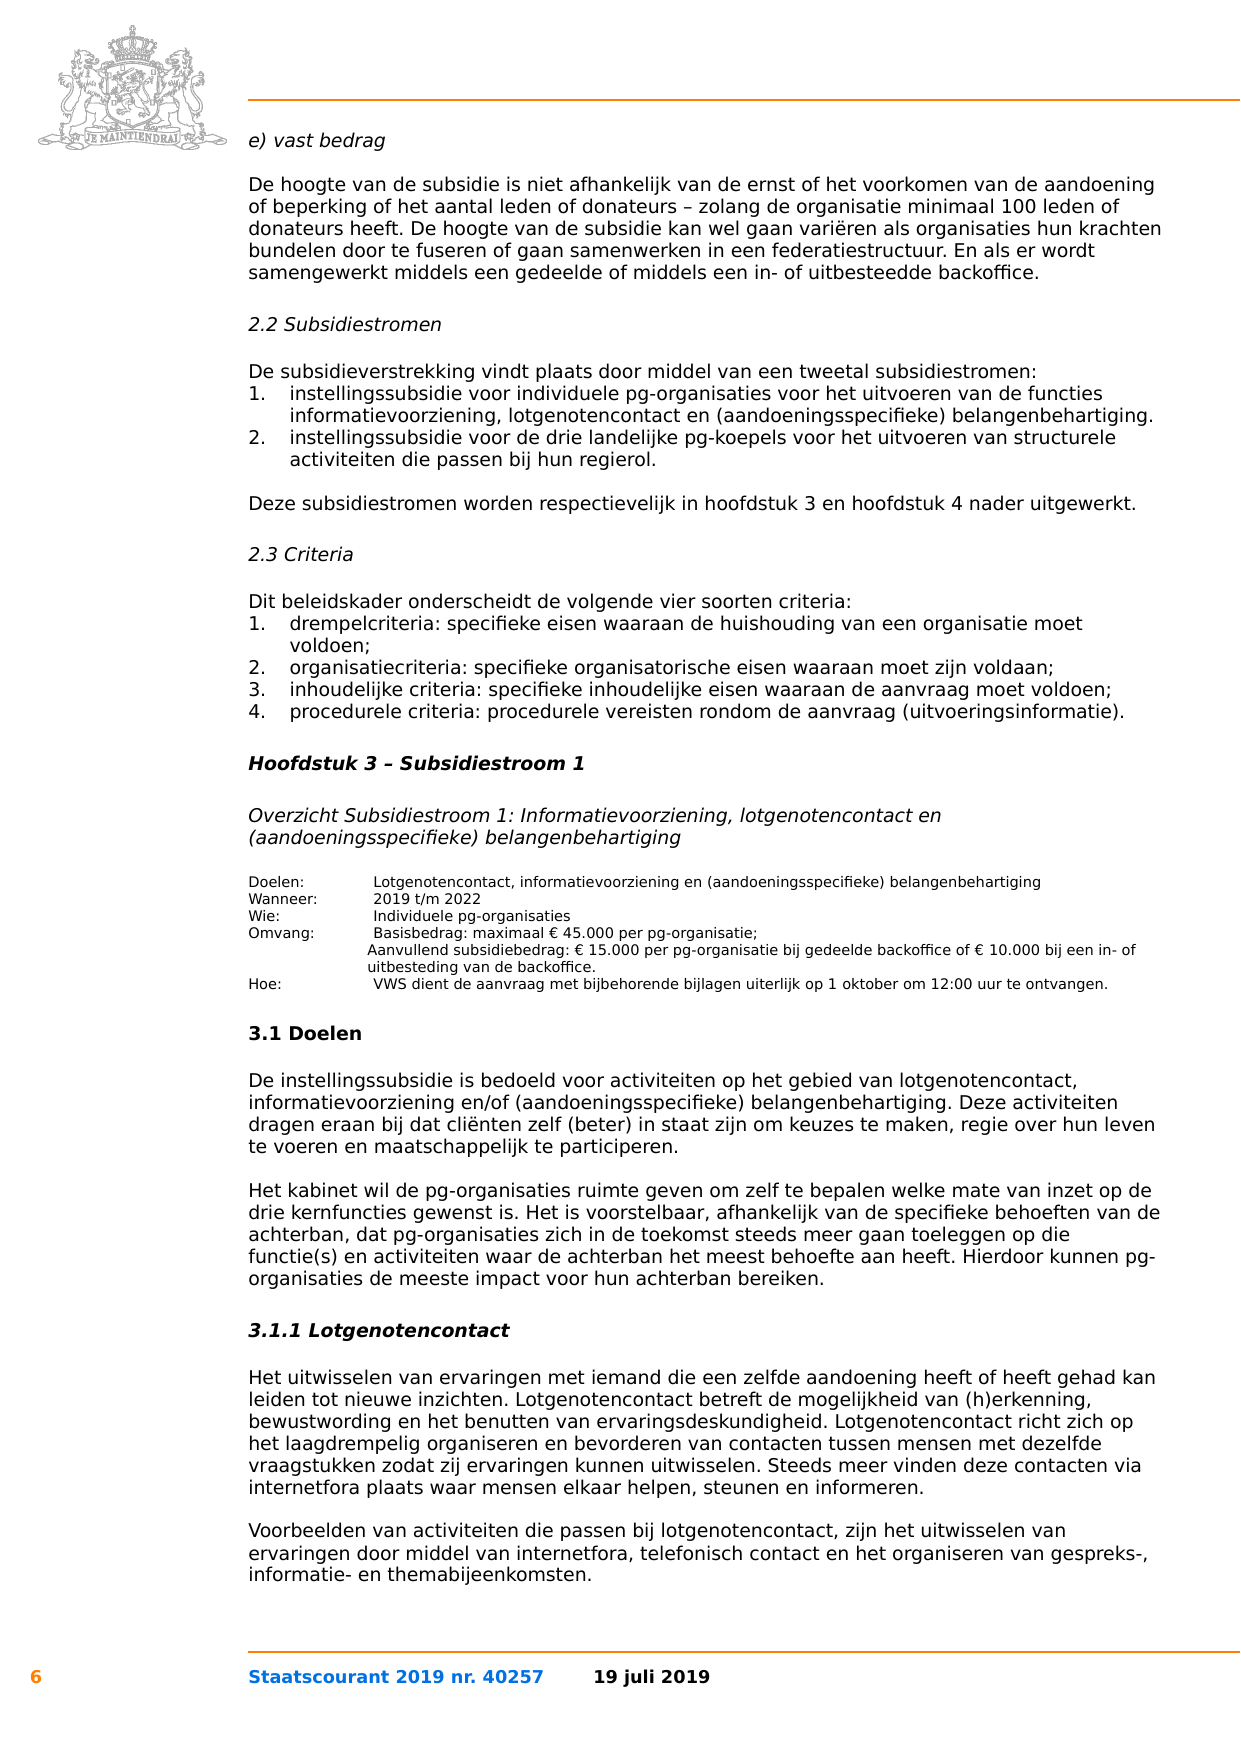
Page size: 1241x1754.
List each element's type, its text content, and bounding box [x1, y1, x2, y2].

subtitle e) vast bedrag [248, 130, 1163, 152]
table_cell Omvang: [248, 925, 367, 976]
text Het uitwisselen van ervaringen met iemand die een zelfde aandoening heeft of heeft gehad kan leiden tot nieuwe inzichten. Lotgenotencontact betreft de mogelijkheid van (h)erkenning, bewustwording en het benutten van ervaringsdeskundigheid. Lotgenotencontact richt zich op het laagdrempelig organiseren en bevorderen van contacten tussen mensen met dezelfde vraagstukken zodat zij ervaringen kunnen uitwisselen. Steeds meer vinden deze contacten via internetfora plaats waar mensen elkaar helpen, steunen en informeren. [248, 1367, 1163, 1498]
table_header Lotgenotencontact, informatievoorziening en (aandoeningsspecifieke) belangenbehartiging [367, 874, 1163, 891]
text Het kabinet wil de pg-organisaties ruimte geven om zelf te bepalen welke mate van inzet op de drie kernfuncties gewenst is. Het is voorstelbaar, afhankelijk van de specifieke behoeften van de achterban, dat pg-organisaties zich in de toekomst steeds meer gaan toeleggen op die functie(s) en activiteiten waar de achterban het meest behoefte aan heeft. Hierdoor kunnen pg-organisaties de meeste impact voor hun achterban bereiken. [248, 1180, 1163, 1290]
subtitle Hoofdstuk 3 – Subsidiestroom 1 [248, 753, 1163, 775]
subtitle 3.1.1 Lotgenotencontact [248, 1320, 1163, 1342]
text De subsidieverstrekking vindt plaats door middel van een tweetal subsidiestromen: [248, 361, 1163, 383]
table_cell 2019 t/m 2022 [367, 891, 1163, 908]
subtitle 3.1 Doelen [248, 1023, 1163, 1045]
table_cell Wie: [248, 908, 367, 925]
text 1. drempelcriteria: specifieke eisen waaraan de huishouding van een organisatie moet voldoen; [248, 613, 1163, 657]
table_header Doelen: [248, 874, 367, 891]
table_cell Individuele pg-organisaties [367, 908, 1163, 925]
subtitle Overzicht Subsidiestroom 1: Informatievoorziening, lotgenotencontact en (aandoeningsspecifieke) belangenbehartiging [248, 805, 1163, 849]
table_cell Aanvullend subsidiebedrag: € 15.000 per pg-organisatie bij gedeelde backoffice of € 10.000 bij een in- of uitbesteding van de backoffice. [367, 942, 1163, 976]
text De instellingssubsidie is bedoeld voor activiteiten op het gebied van lotgenotencontact, informatievoorziening en/of (aandoeningsspecifieke) belangenbehartiging. Deze activiteiten dragen eraan bij dat cliënten zelf (beter) in staat zijn om keuzes te maken, regie over hun leven te voeren en maatschappelijk te participeren. [248, 1070, 1163, 1158]
text 2. organisatiecriteria: specifieke organisatorische eisen waaraan moet zijn voldaan; [248, 657, 1163, 679]
table_cell Basisbedrag: maximaal € 45.000 per pg-organisatie; [367, 925, 1163, 942]
text 1. instellingssubsidie voor individuele pg-organisaties voor het uitvoeren van de functies informatievoorziening, lotgenotencontact en (aandoeningsspecifieke) belangenbehartiging. [248, 383, 1163, 427]
text 3. inhoudelijke criteria: specifieke inhoudelijke eisen waaraan de aanvraag moet voldoen; [248, 679, 1163, 701]
table_cell VWS dient de aanvraag met bijbehorende bijlagen uiterlijk op 1 oktober om 12:00 uur te ontvangen. [367, 976, 1163, 993]
text 4. procedurele criteria: procedurele vereisten rondom de aanvraag (uitvoeringsinformatie). [248, 701, 1163, 723]
text Dit beleidskader onderscheidt de volgende vier soorten criteria: [248, 591, 1163, 613]
picture [38, 25, 227, 150]
subtitle 2.2 Subsidiestromen [248, 314, 1163, 336]
table_cell Hoe: [248, 976, 367, 993]
table_cell Wanneer: [248, 891, 367, 908]
text Deze subsidiestromen worden respectievelijk in hoofdstuk 3 en hoofdstuk 4 nader uitgewerkt. [248, 492, 1163, 514]
text De hoogte van de subsidie is niet afhankelijk van de ernst of het voorkomen van de aandoening of beperking of het aantal leden of donateurs – zolang de organisatie minimaal 100 leden of donateurs heeft. De hoogte van de subsidie kan wel gaan variëren als organisaties hun krachten bundelen door te fuseren of gaan samenwerken in een federatiestructuur. En als er wordt samengewerkt middels een gedeelde of middels een in- of uitbesteedde backoffice. [248, 174, 1163, 284]
text 2. instellingssubsidie voor de drie landelijke pg-koepels voor het uitvoeren van structurele activiteiten die passen bij hun regierol. [248, 427, 1163, 471]
subtitle 2.3 Criteria [248, 544, 1163, 566]
text Voorbeelden van activiteiten die passen bij lotgenotencontact, zijn het uitwisselen van ervaringen door middel van internetfora, telefonisch contact en het organiseren van gespreks-, informatie- en themabijeenkomsten. [248, 1520, 1163, 1586]
